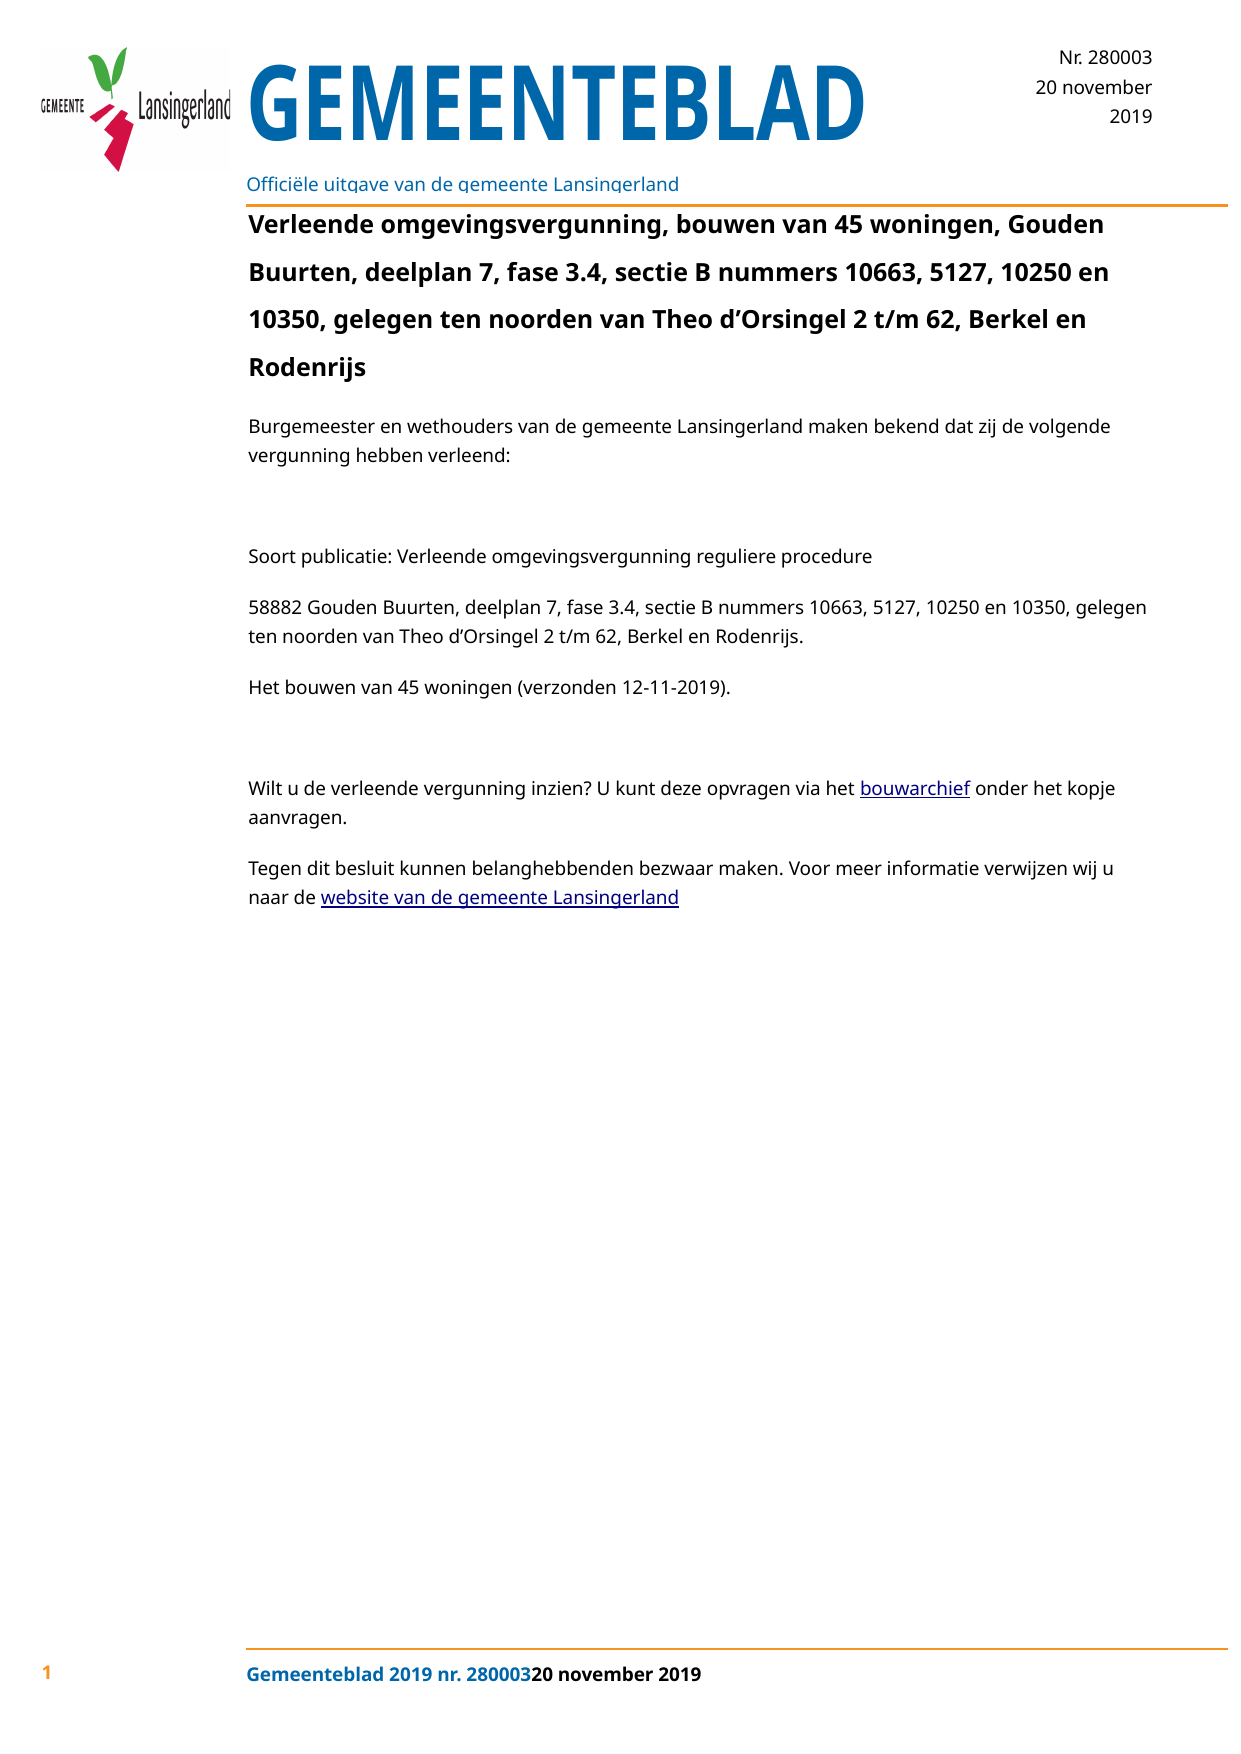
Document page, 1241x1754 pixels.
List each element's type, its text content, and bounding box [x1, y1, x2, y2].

text Soort publicatie: Verleende omgevingsvergunning reguliere procedure [248, 543, 1152, 569]
text 58882 Gouden Buurten, deelplan 7, fase 3.4, sectie B nummers 10663, 5127, 10250 en 10350, gelegen ten noorden van Theo d’Orsingel 2 t/m 62, Berkel en Rodenrijs. [248, 594, 1152, 649]
text Verleende omgevingsvergunning, bouwen van 45 woningen, Gouden Buurten, deelplan 7, fase 3.4, sectie B nummers 10663, 5127, 10250 en 10350, gelegen ten noorden van Theo d’Orsingel 2 t/m 62, Berkel en Rodenrijs [248, 207, 1152, 384]
text Tegen dit besluit kunnen belanghebbenden bezwaar maken. Voor meer informatie verwijzen wij u naar de website van de gemeente Lansingerland [248, 855, 1152, 910]
text Wilt u de verleende vergunning inzien? U kunt deze opvragen via het bouwarchief onder het kopje aanvragen. [248, 775, 1152, 830]
text Het bouwen van 45 woningen (verzonden 12-11-2019). [248, 674, 1152, 700]
text Burgemeester en wethouders van de gemeente Lansingerland maken bekend dat zij de volgende vergunning hebben verleend: [248, 413, 1152, 468]
picture [41, 47, 231, 172]
